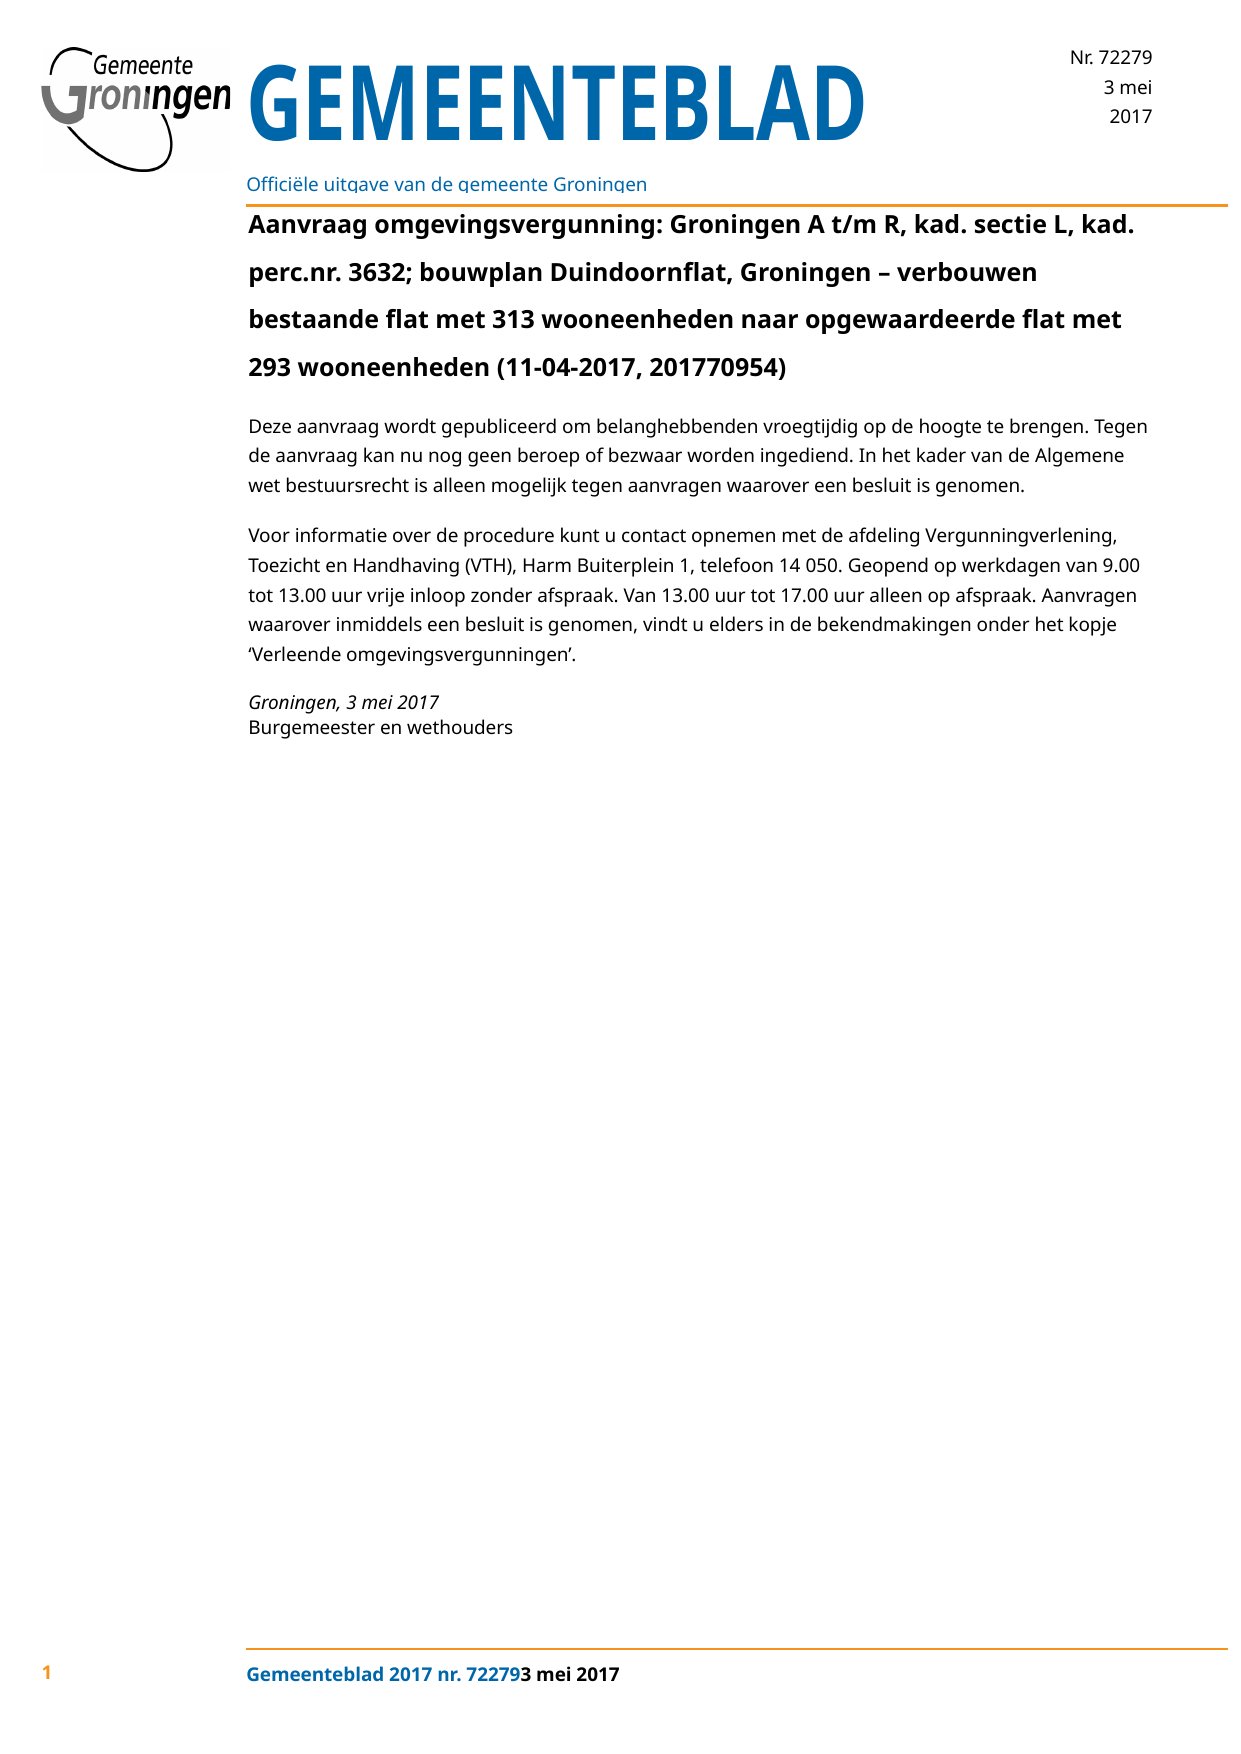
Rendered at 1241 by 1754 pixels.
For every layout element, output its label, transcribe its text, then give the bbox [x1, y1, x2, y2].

text Groningen, 3 mei 2017 [248, 689, 1152, 714]
text Deze aanvraag wordt gepubliceerd om belanghebbenden vroegtijdig op de hoogte te brengen. Tegen de aanvraag kan nu nog geen beroep of bezwaar worden ingediend. In het kader van de Algemene wet bestuursrecht is alleen mogelijk tegen aanvragen waarover een besluit is genomen. [248, 413, 1152, 498]
text Burgemeester en wethouders [248, 714, 1152, 740]
text Voor informatie over de procedure kunt u contact opnemen met de afdeling Vergunningverlening, Toezicht en Handhaving (VTH), Harm Buiterplein 1, telefoon 14 050. Geopend op werkdagen van 9.00 tot 13.00 uur vrije inloop zonder afspraak. Van 13.00 uur tot 17.00 uur alleen op afspraak. Aanvragen waarover inmiddels een besluit is genomen, vindt u elders in de bekendmakingen onder het kopje ‘Verleende omgevingsvergunningen’. [248, 523, 1152, 667]
text Aanvraag omgevingsvergunning: Groningen A t/m R, kad. sectie L, kad. perc.nr. 3632; bouwplan Duindoornflat, Groningen – verbouwen bestaande flat met 313 wooneenheden naar opgewaardeerde flat met 293 wooneenheden (11-04-2017, 201770954) [248, 207, 1152, 384]
picture [41, 47, 231, 172]
